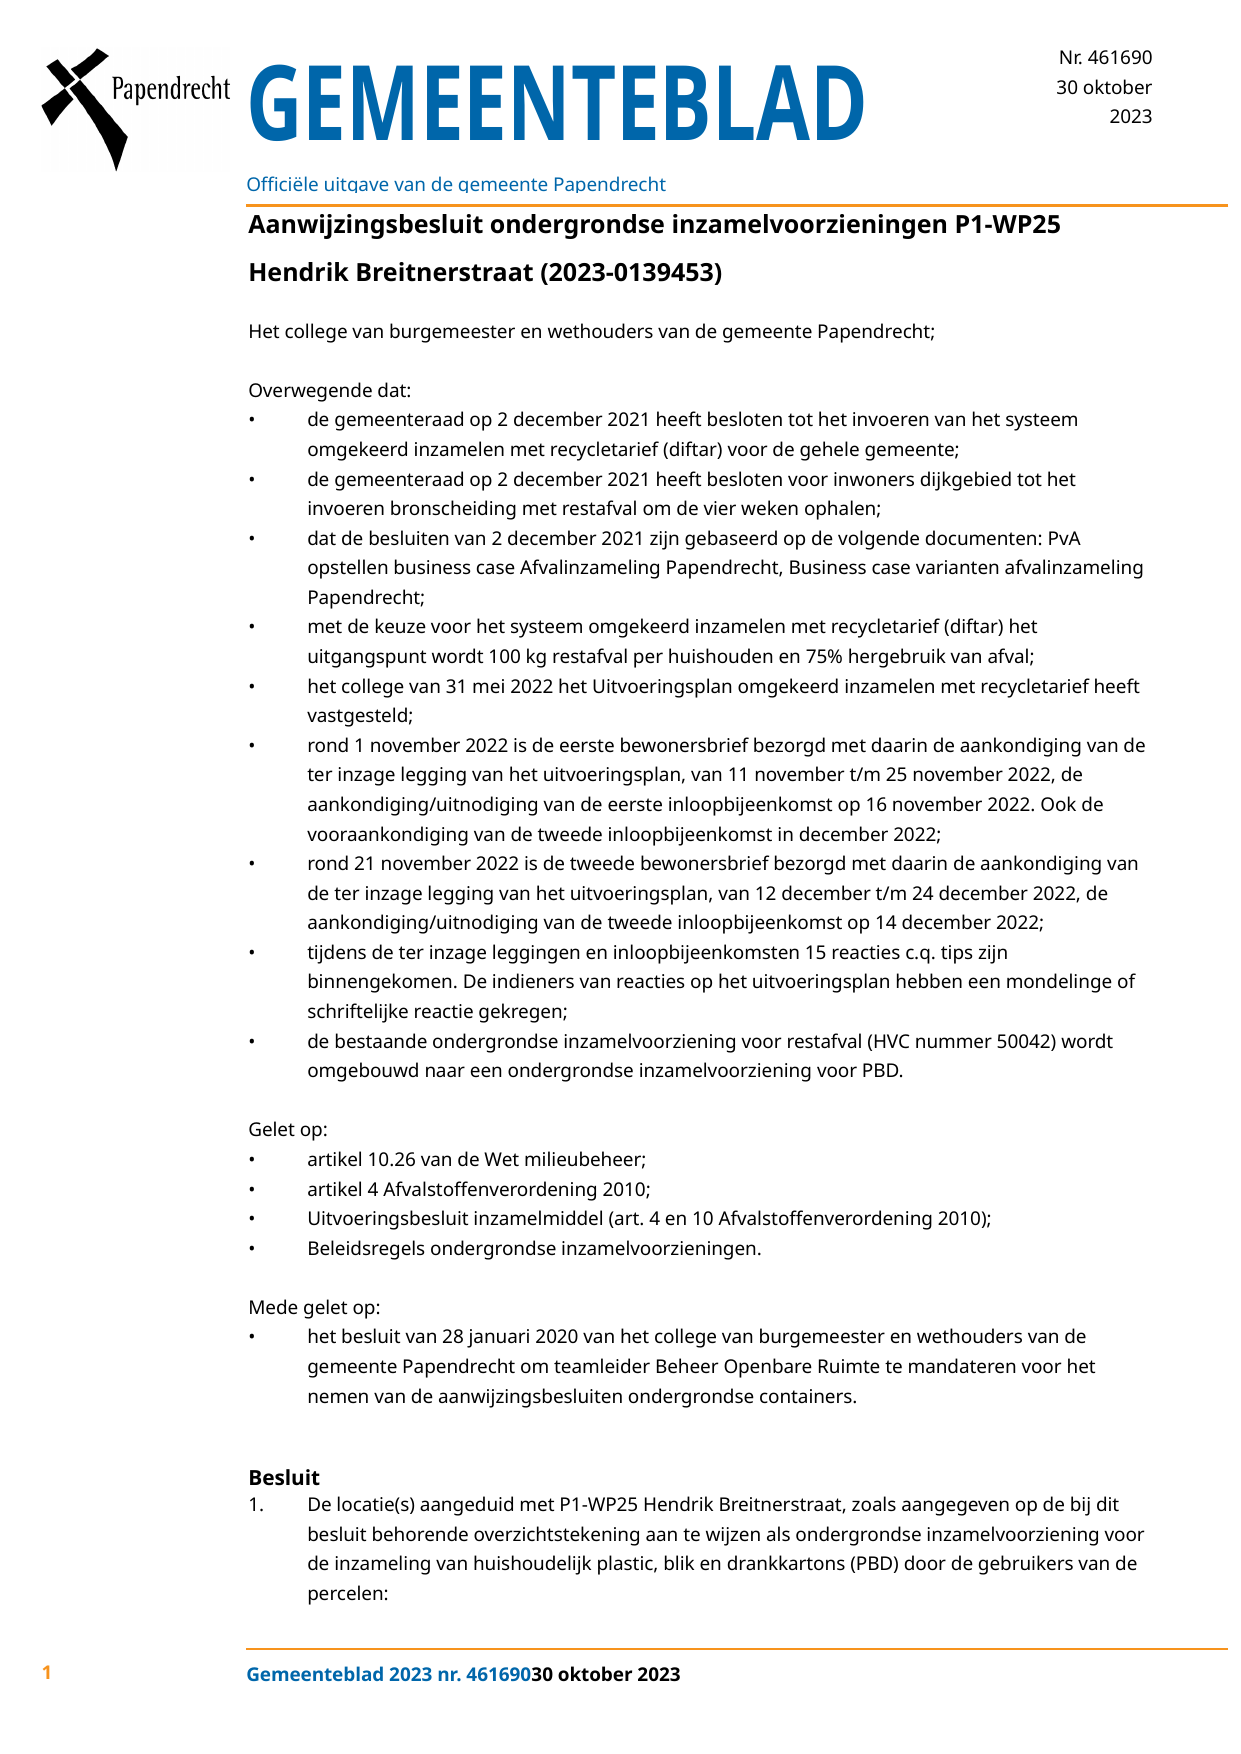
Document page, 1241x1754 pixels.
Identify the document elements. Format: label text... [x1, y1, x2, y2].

text Gelet op: [248, 1117, 1152, 1142]
list Beleidsregels ondergrondse inzamelvoorzieningen. [248, 1235, 1152, 1261]
list tijdens de ter inzage leggingen en inloopbijeenkomsten 15 reacties c.q. tips zijn binnengekomen. De indieners van reacties op het uitvoeringsplan hebben een mondelinge of schriftelijke reactie gekregen; [248, 939, 1152, 1024]
text Besluit [248, 1463, 1152, 1491]
text Overwegende dat: [248, 377, 1152, 403]
text Mede gelet op: [248, 1294, 1152, 1320]
list het college van 31 mei 2022 het Uitvoeringsplan omgekeerd inzamelen met recycletarief heeft vastgesteld; [248, 673, 1152, 728]
list de bestaande ondergrondse inzamelvoorziening voor restafval (HVC nummer 50042) wordt omgebouwd naar een ondergrondse inzamelvoorziening voor PBD. [248, 1028, 1152, 1083]
list de gemeenteraad op 2 december 2021 heeft besloten voor inwoners dijkgebied tot het invoeren bronscheiding met restafval om de vier weken ophalen; [248, 466, 1152, 521]
list het besluit van 28 januari 2020 van het college van burgemeester en wethouders van de gemeente Papendrecht om teamleider Beheer Openbare Ruimte te mandateren voor het nemen van de aanwijzingsbesluiten ondergrondse containers. [248, 1324, 1152, 1409]
list dat de besluiten van 2 december 2021 zijn gebaseerd op de volgende documenten: PvA opstellen business case Afvalinzameling Papendrecht, Business case varianten afvalinzameling Papendrecht; [248, 525, 1152, 610]
list rond 1 november 2022 is de eerste bewonersbrief bezorgd met daarin de aankondiging van de ter inzage legging van het uitvoeringsplan, van 11 november t/m 25 november 2022, de aankondiging/uitnodiging van de eerste inloopbijeenkomst op 16 november 2022. Ook de vooraankondiging van de tweede inloopbijeenkomst in december 2022; [248, 732, 1152, 847]
list de gemeenteraad op 2 december 2021 heeft besloten tot het invoeren van het systeem omgekeerd inzamelen met recycletarief (diftar) voor de gehele gemeente; [248, 407, 1152, 462]
text Het college van burgemeester en wethouders van de gemeente Papendrecht; [248, 318, 1152, 344]
list met de keuze voor het systeem omgekeerd inzamelen met recycletarief (diftar) het uitgangspunt wordt 100 kg restafval per huishouden en 75% hergebruik van afval; [248, 614, 1152, 669]
list De locatie(s) aangeduid met P1-WP25 Hendrik Breitnerstraat, zoals aangegeven op de bij dit besluit behorende overzichtstekening aan te wijzen als ondergrondse inzamelvoorziening voor de inzameling van huishoudelijk plastic, blik en drankkartons (PBD) door de gebruikers van de percelen: [248, 1491, 1152, 1606]
list artikel 4 Afvalstoffenverordening 2010; [248, 1176, 1152, 1202]
list Uitvoeringsbesluit inzamelmiddel (art. 4 en 10 Afvalstoffenverordening 2010); [248, 1205, 1152, 1231]
picture [41, 47, 231, 172]
list rond 21 november 2022 is de tweede bewonersbrief bezorgd met daarin de aankondiging van de ter inzage legging van het uitvoeringsplan, van 12 december t/m 24 december 2022, de aankondiging/uitnodiging van de tweede inloopbijeenkomst op 14 december 2022; [248, 850, 1152, 935]
list artikel 10.26 van de Wet milieubeheer; [248, 1146, 1152, 1172]
text Aanwijzingsbesluit ondergrondse inzamelvoorzieningen P1-WP25 Hendrik Breitnerstraat (2023-0139453) [248, 207, 1152, 288]
